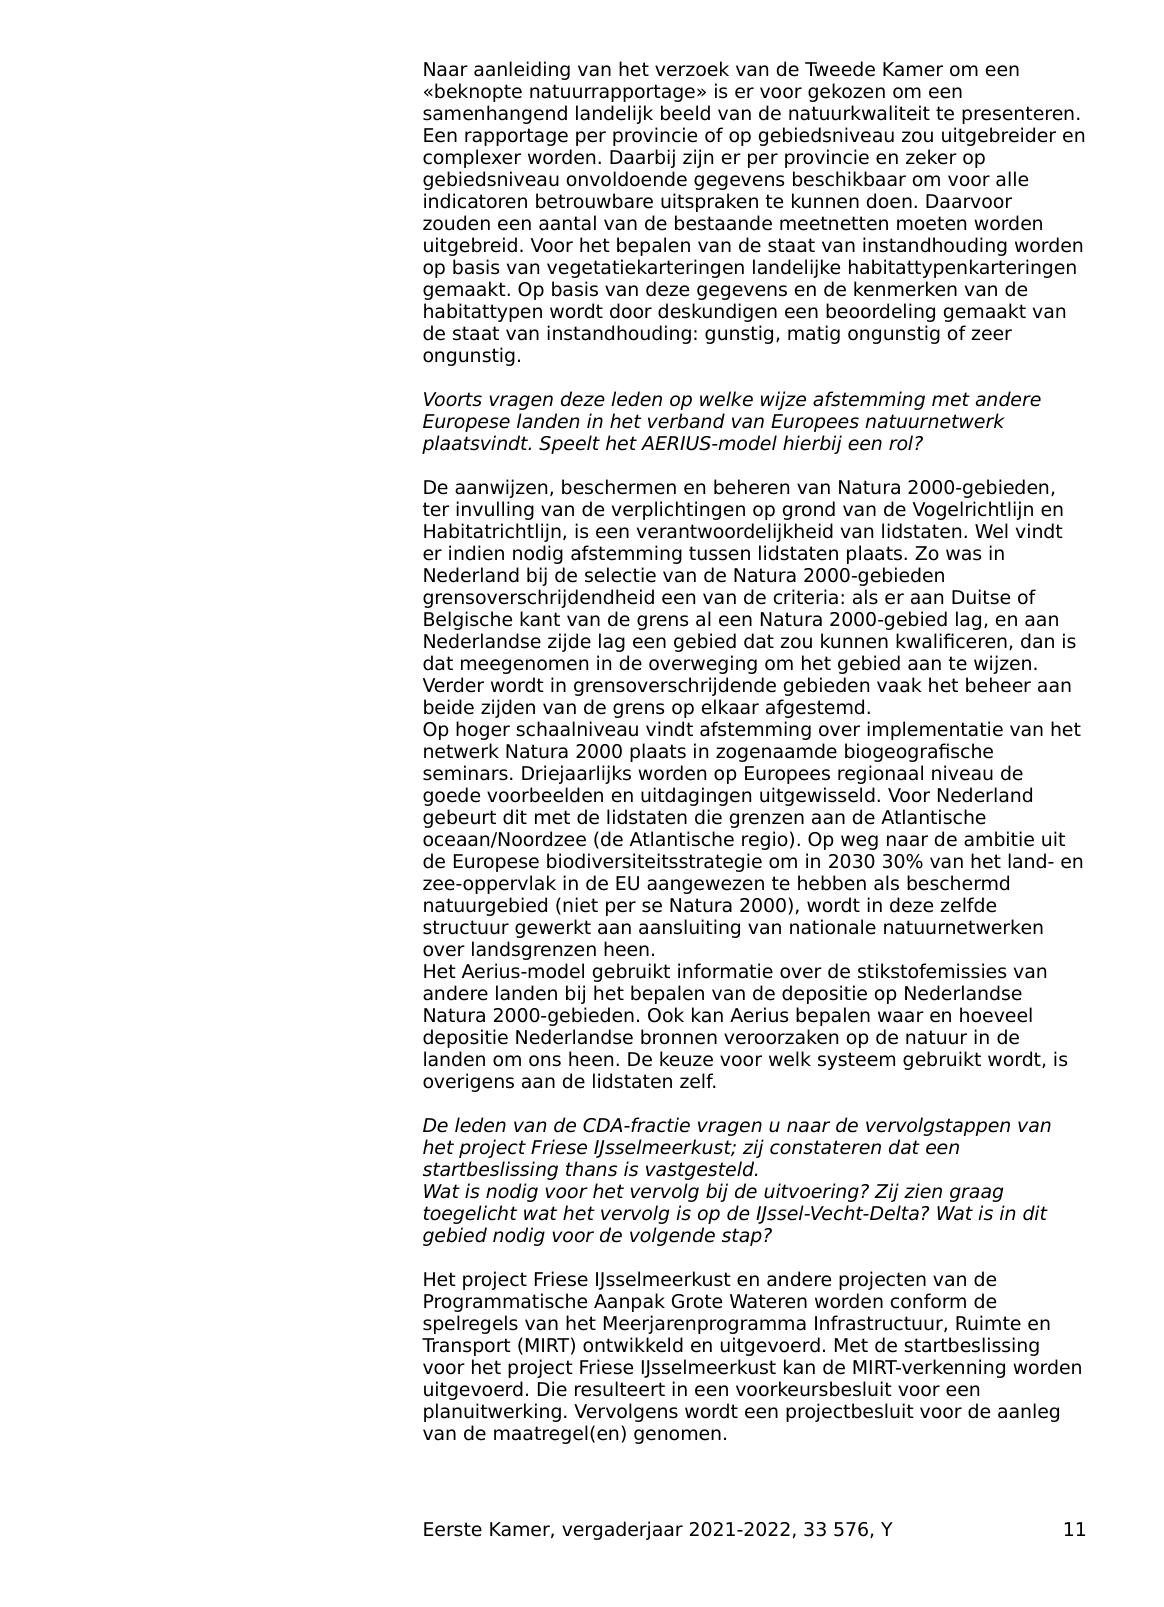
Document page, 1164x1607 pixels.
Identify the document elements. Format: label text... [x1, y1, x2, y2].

text Wat is nodig voor het vervolg bij de uitvoering? Zij zien graag toegelicht wat het vervolg is op de IJssel-Vecht-Delta? Wat is in dit gebied nodig voor de volgende stap? [422, 1181, 1087, 1247]
text Het Aerius-model gebruikt informatie over de stikstofemissies van andere landen bij het bepalen van de depositie op Nederlandse Natura 2000-gebieden. Ook kan Aerius bepalen waar en hoeveel depositie Nederlandse bronnen veroorzaken op de natuur in de landen om ons heen. De keuze voor welk systeem gebruikt wordt, is overigens aan de lidstaten zelf. [422, 961, 1087, 1092]
text Op hoger schaalniveau vindt afstemming over implementatie van het netwerk Natura 2000 plaats in zogenaamde biogeografische seminars. Driejaarlijks worden op Europees regionaal niveau de goede voorbeelden en uitdagingen uitgewisseld. Voor Nederland gebeurt dit met de lidstaten die grenzen aan de Atlantische oceaan/Noordzee (de Atlantische regio). Op weg naar de ambitie uit de Europese biodiversiteitsstrategie om in 2030 30% van het land- en zee-oppervlak in de EU aangewezen te hebben als beschermd natuurgebied (niet per se Natura 2000), wordt in deze zelfde structuur gewerkt aan aansluiting van nationale natuurnetwerken over landsgrenzen heen. [422, 719, 1087, 961]
text Het project Friese IJsselmeerkust en andere projecten van de Programmatische Aanpak Grote Wateren worden conform de spelregels van het Meerjarenprogramma Infrastructuur, Ruimte en Transport (MIRT) ontwikkeld en uitgevoerd. Met de startbeslissing voor het project Friese IJsselmeerkust kan de MIRT-verkenning worden uitgevoerd. Die resulteert in een voorkeursbesluit voor een planuitwerking. Vervolgens wordt een projectbesluit voor de aanleg van de maatregel(en) genomen. [422, 1269, 1087, 1444]
text De leden van de CDA-fractie vragen u naar de vervolgstappen van het project Friese IJsselmeerkust; zij constateren dat een startbeslissing thans is vastgesteld. [422, 1115, 1087, 1181]
text De aanwijzen, beschermen en beheren van Natura 2000-gebieden, ter invulling van de verplichtingen op grond van de Vogelrichtlijn en Habitatrichtlijn, is een verantwoordelijkheid van lidstaten. Wel vindt er indien nodig afstemming tussen lidstaten plaats. Zo was in Nederland bij de selectie van de Natura 2000-gebieden grensoverschrijdendheid een van de criteria: als er aan Duitse of Belgische kant van de grens al een Natura 2000-gebied lag, en aan Nederlandse zijde lag een gebied dat zou kunnen kwalificeren, dan is dat meegenomen in de overweging om het gebied aan te wijzen. Verder wordt in grensoverschrijdende gebieden vaak het beheer aan beide zijden van de grens op elkaar afgestemd. [422, 477, 1087, 719]
text Voorts vragen deze leden op welke wijze afstemming met andere Europese landen in het verband van Europees natuurnetwerk plaatsvindt. Speelt het AERIUS-model hierbij een rol? [422, 389, 1087, 455]
text Naar aanleiding van het verzoek van de Tweede Kamer om een «beknopte natuurrapportage» is er voor gekozen om een samenhangend landelijk beeld van de natuurkwaliteit te presenteren. Een rapportage per provincie of op gebiedsniveau zou uitgebreider en complexer worden. Daarbij zijn er per provincie en zeker op gebiedsniveau onvoldoende gegevens beschikbaar om voor alle indicatoren betrouwbare uitspraken te kunnen doen. Daarvoor zouden een aantal van de bestaande meetnetten moeten worden uitgebreid. Voor het bepalen van de staat van instandhouding worden op basis van vegetatiekarteringen landelijke habitattypenkarteringen gemaakt. Op basis van deze gegevens en de kenmerken van de habitattypen wordt door deskundigen een beoordeling gemaakt van de staat van instandhouding: gunstig, matig ongunstig of zeer ongunstig. [422, 59, 1087, 367]
